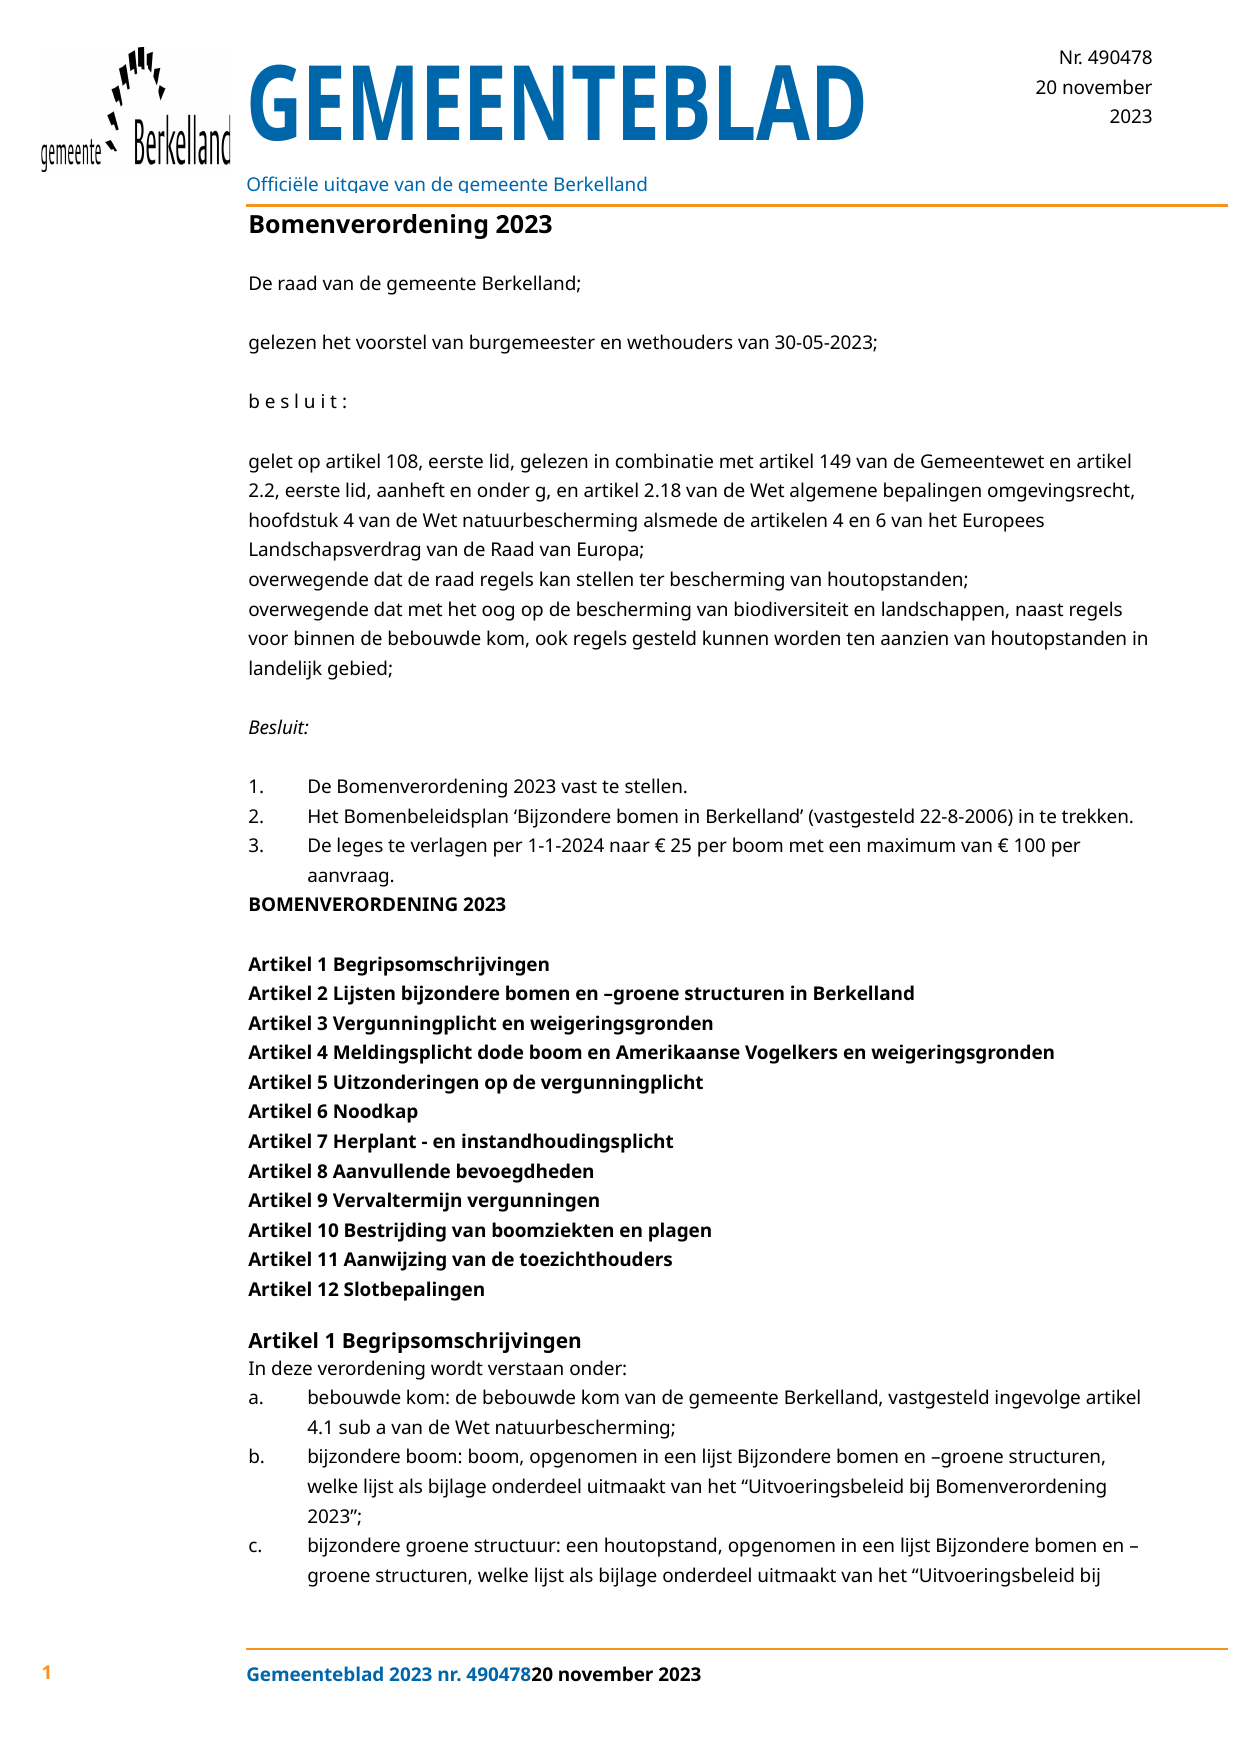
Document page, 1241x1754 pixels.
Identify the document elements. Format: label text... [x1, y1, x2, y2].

text Artikel 1 Begripsomschrijvingen [248, 951, 1152, 976]
text Artikel 10 Bestrijding van boomziekten en plagen [248, 1217, 1152, 1243]
list bijzondere groene structuur: een houtopstand, opgenomen in een lijst Bijzondere bomen en –groene structuren, welke lijst als bijlage onderdeel uitmaakt van het “Uitvoeringsbeleid bij [248, 1532, 1152, 1588]
text gelet op artikel 108, eerste lid, gelezen in combinatie met artikel 149 van de Gemeentewet en artikel 2.2, eerste lid, aanheft en onder g, en artikel 2.18 van de Wet algemene bepalingen omgevingsrecht, hoofdstuk 4 van de Wet natuurbescherming alsmede de artikelen 4 en 6 van het Europees Landschapsverdrag van de Raad van Europa; [248, 448, 1152, 562]
list Het Bomenbeleidsplan ‘Bijzondere bomen in Berkelland’ (vastgesteld 22-8-2006) in te trekken. [248, 803, 1152, 828]
text Artikel 7 Herplant - en instandhoudingsplicht [248, 1128, 1152, 1154]
text Artikel 5 Uitzonderingen op de vergunningplicht [248, 1069, 1152, 1095]
text b e s l u i t : [248, 389, 1152, 414]
text Artikel 12 Slotbepalingen [248, 1276, 1152, 1302]
text gelezen het voorstel van burgemeester en wethouders van 30-05-2023; [248, 329, 1152, 355]
text Artikel 1 Begripsomschrijvingen [248, 1327, 1152, 1355]
picture [41, 47, 231, 172]
text BOMENVERORDENING 2023 [248, 892, 1152, 917]
text Artikel 8 Aanvullende bevoegdheden [248, 1158, 1152, 1183]
text Artikel 3 Vergunningplicht en weigeringsgronden [248, 1010, 1152, 1036]
text Artikel 6 Noodkap [248, 1099, 1152, 1124]
list bebouwde kom: de bebouwde kom van de gemeente Berkelland, vastgesteld ingevolge artikel 4.1 sub a van de Wet natuurbescherming; [248, 1384, 1152, 1440]
text overwegende dat de raad regels kan stellen ter bescherming van houtopstanden; [248, 566, 1152, 592]
list bijzondere boom: boom, opgenomen in een lijst Bijzondere bomen en –groene structuren, welke lijst als bijlage onderdeel uitmaakt van het “Uitvoeringsbeleid bij Bomenverordening 2023”; [248, 1444, 1152, 1529]
text Artikel 4 Meldingsplicht dode boom en Amerikaanse Vogelkers en weigeringsgronden [248, 1039, 1152, 1065]
text Artikel 9 Vervaltermijn vergunningen [248, 1187, 1152, 1213]
text Besluit: [248, 714, 1152, 740]
text Artikel 2 Lijsten bijzondere bomen en –groene structuren in Berkelland [248, 980, 1152, 1006]
text In deze verordening wordt verstaan onder: [248, 1355, 1152, 1381]
text De raad van de gemeente Berkelland; [248, 270, 1152, 296]
list De Bomenverordening 2023 vast te stellen. [248, 773, 1152, 799]
text overwegende dat met het oog op de bescherming van biodiversiteit en landschappen, naast regels voor binnen de bebouwde kom, ook regels gesteld kunnen worden ten aanzien van houtopstanden in landelijk gebied; [248, 596, 1152, 681]
text Bomenverordening 2023 [248, 207, 1152, 241]
list De leges te verlagen per 1-1-2024 naar € 25 per boom met een maximum van € 100 per aanvraag. [248, 832, 1152, 888]
text Artikel 11 Aanwijzing van de toezichthouders [248, 1247, 1152, 1272]
